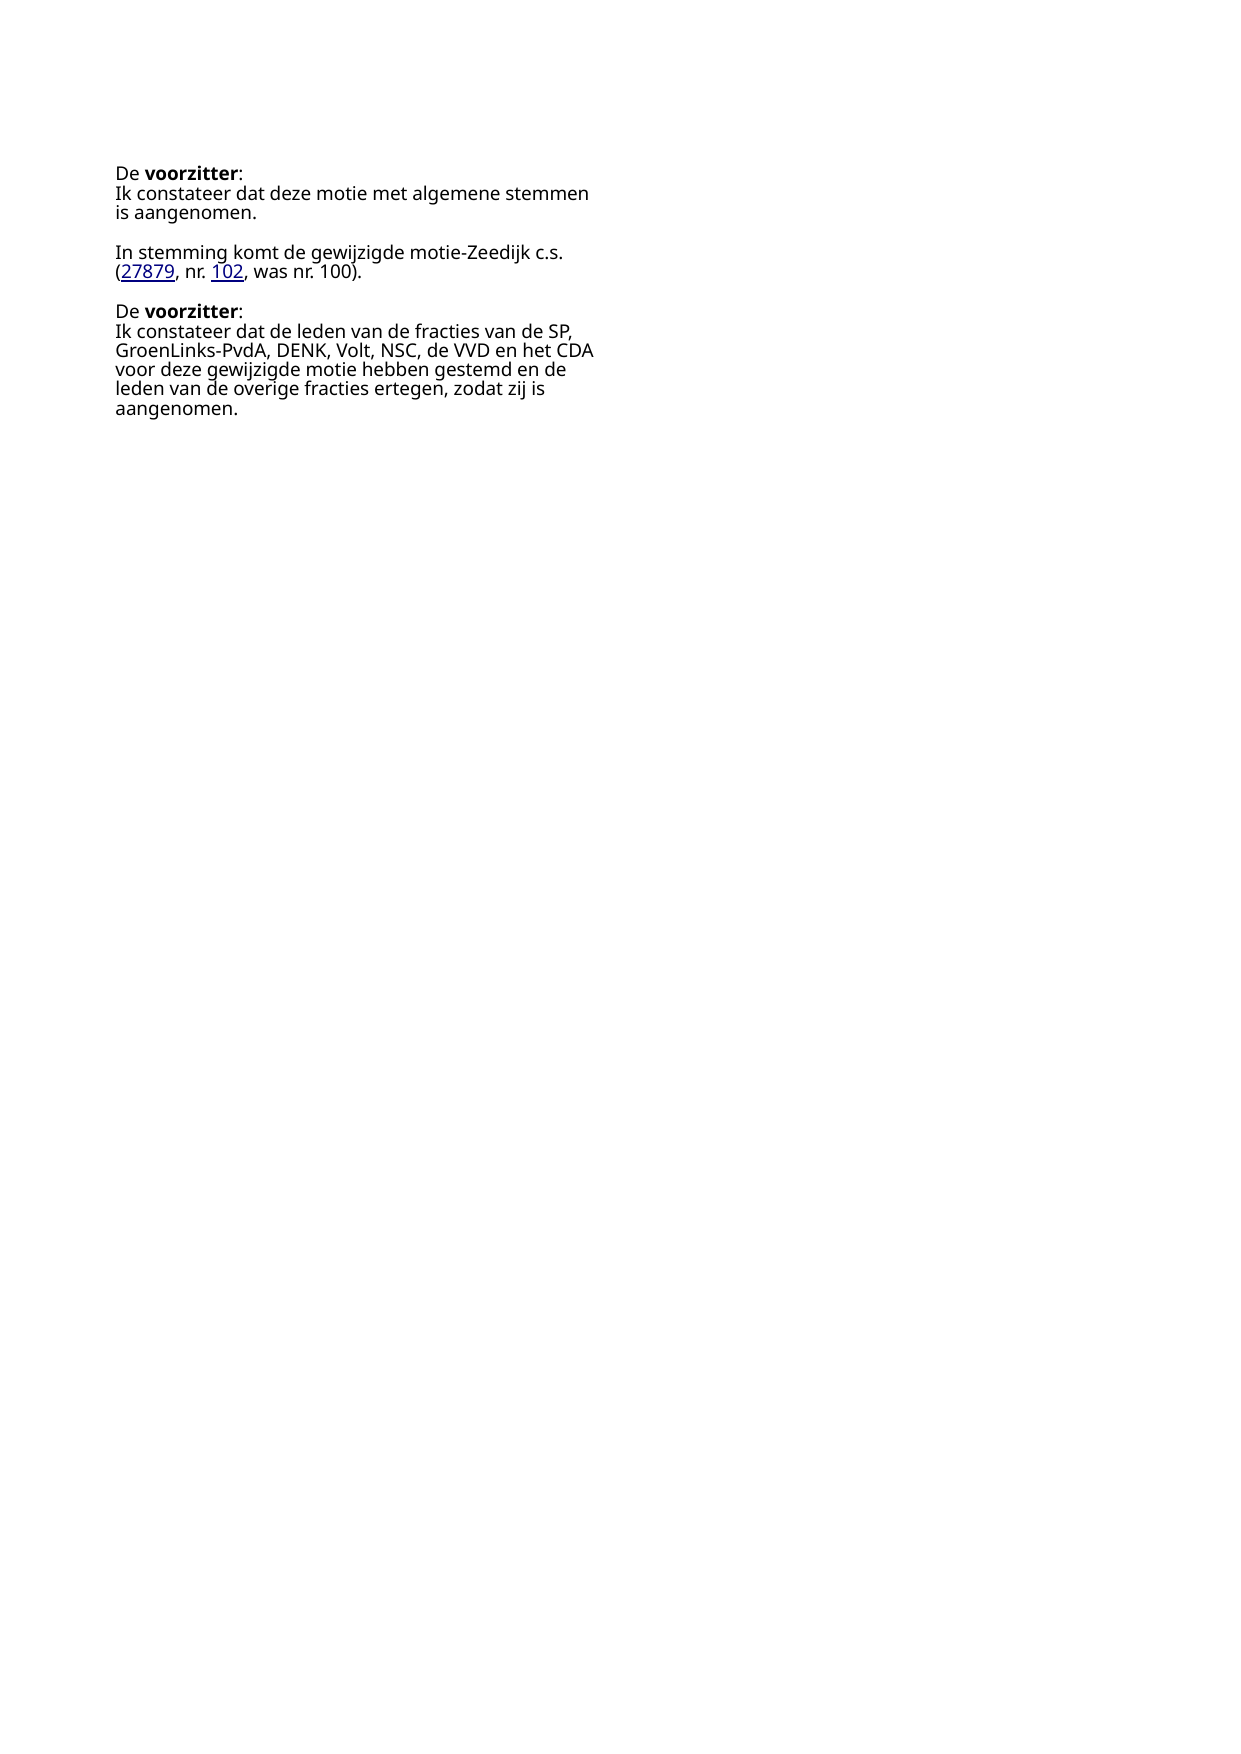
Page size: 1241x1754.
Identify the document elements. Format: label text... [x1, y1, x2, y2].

text In stemming komt de gewijzigde motie-Zeedijk c.s. (27879, nr. 102, was nr. 100). [115, 244, 605, 282]
text Ik constateer dat deze motie met algemene stemmen is aangenomen. [115, 184, 605, 223]
text De voorzitter: [115, 303, 605, 323]
text Ik constateer dat de leden van de fracties van de SP, GroenLinks-PvdA, DENK, Volt, NSC, de VVD en het CDA voor deze gewijzigde motie hebben gestemd en de leden van de overige fracties ertegen, zodat zij is aangenomen. [115, 323, 605, 419]
text De voorzitter: [115, 165, 605, 184]
